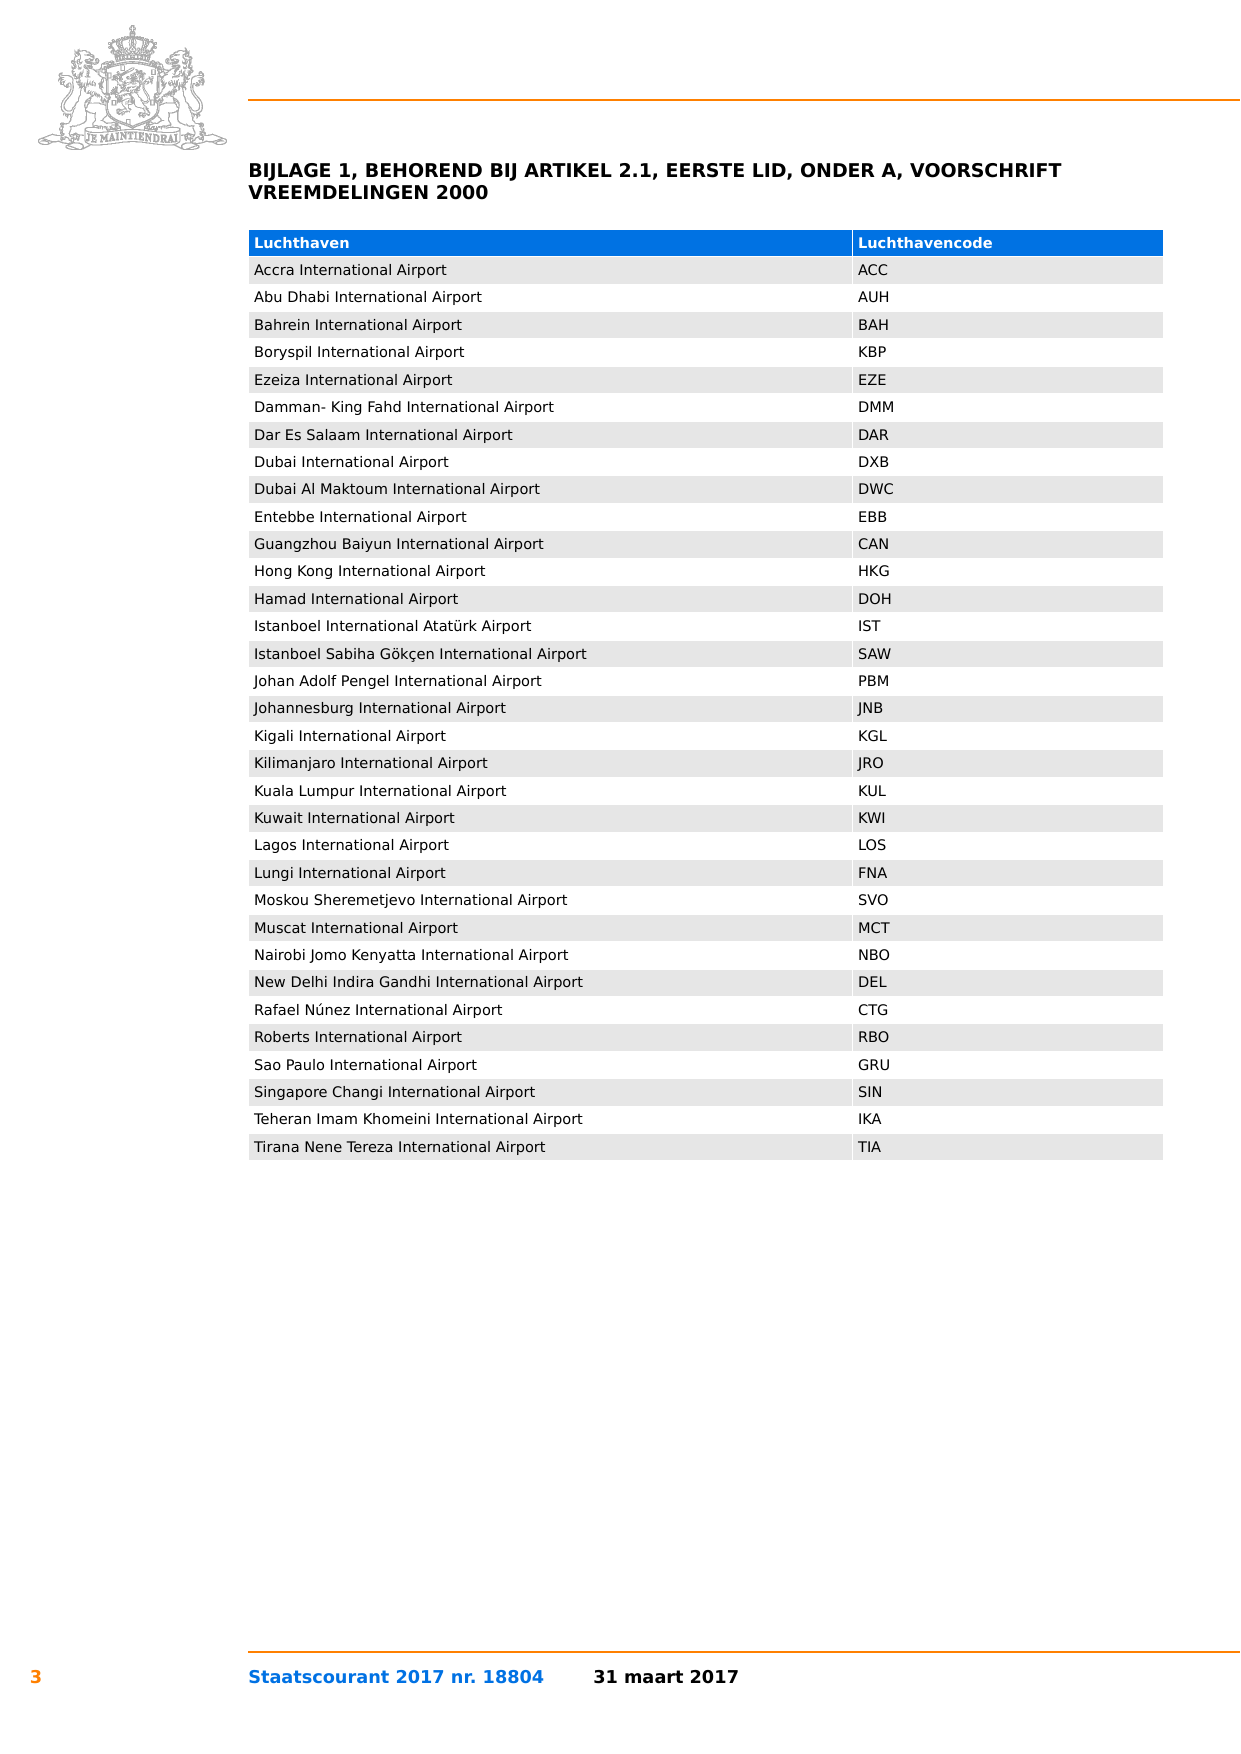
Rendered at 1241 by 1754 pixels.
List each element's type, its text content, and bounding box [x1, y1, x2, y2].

table_cell Johan Adolf Pengel International Airport [249, 668, 852, 694]
table_cell JRO [853, 750, 1163, 777]
table_cell Bahrein International Airport [249, 312, 852, 338]
table_cell Damman- King Fahd International Airport [249, 394, 852, 421]
subtitle BIJLAGE 1, BEHOREND BIJ ARTIKEL 2.1, EERSTE LID, ONDER A, VOORSCHRIFT VREEMDELINGEN 2000 [248, 160, 1163, 204]
picture [38, 25, 227, 150]
table_cell GRU [853, 1052, 1163, 1078]
table_cell Ezeiza International Airport [249, 367, 852, 393]
table_cell NBO [853, 942, 1163, 968]
table_cell Nairobi Jomo Kenyatta International Airport [249, 942, 852, 968]
table_cell AUH [853, 285, 1163, 311]
table_cell Muscat International Airport [249, 915, 852, 941]
table_cell BAH [853, 312, 1163, 338]
table_cell Boryspil International Airport [249, 340, 852, 366]
table_cell ACC [853, 257, 1163, 284]
table_cell Lagos International Airport [249, 833, 852, 859]
table_cell PBM [853, 668, 1163, 694]
table_cell LOS [853, 833, 1163, 859]
table_cell CTG [853, 997, 1163, 1023]
table_cell Kilimanjaro International Airport [249, 750, 852, 777]
table_cell Dar Es Salaam International Airport [249, 422, 852, 448]
table_cell SVO [853, 888, 1163, 914]
table_cell Kuwait International Airport [249, 805, 852, 832]
table_cell CAN [853, 531, 1163, 558]
table_cell DXB [853, 449, 1163, 475]
table_cell Moskou Sheremetjevo International Airport [249, 888, 852, 914]
table_cell DMM [853, 394, 1163, 421]
table_cell Accra International Airport [249, 257, 852, 284]
table_header Luchthaven [249, 230, 852, 256]
table_cell Dubai International Airport [249, 449, 852, 475]
table_cell Singapore Changi International Airport [249, 1079, 852, 1106]
table_cell Kigali International Airport [249, 723, 852, 749]
table_cell RBO [853, 1024, 1163, 1051]
table_cell DWC [853, 476, 1163, 503]
table_cell Hamad International Airport [249, 586, 852, 612]
table_cell KUL [853, 778, 1163, 804]
table_cell Kuala Lumpur International Airport [249, 778, 852, 804]
table_cell JNB [853, 696, 1163, 722]
table_cell Istanboel Sabiha Gökçen International Airport [249, 641, 852, 667]
table_cell DEL [853, 970, 1163, 996]
table_cell HKG [853, 559, 1163, 585]
table_cell Roberts International Airport [249, 1024, 852, 1051]
table_cell Abu Dhabi International Airport [249, 285, 852, 311]
table_cell Lungi International Airport [249, 860, 852, 886]
table_cell KWI [853, 805, 1163, 832]
table_cell KBP [853, 340, 1163, 366]
table_header Luchthavencode [853, 230, 1163, 256]
table_cell IKA [853, 1107, 1163, 1133]
table_cell Sao Paulo International Airport [249, 1052, 852, 1078]
table_cell Tirana Nene Tereza International Airport [249, 1134, 852, 1160]
table_cell KGL [853, 723, 1163, 749]
table_cell FNA [853, 860, 1163, 886]
table_cell SAW [853, 641, 1163, 667]
table_cell DAR [853, 422, 1163, 448]
table_cell Guangzhou Baiyun International Airport [249, 531, 852, 558]
table_cell Johannesburg International Airport [249, 696, 852, 722]
table_cell TIA [853, 1134, 1163, 1160]
table_cell Entebbe International Airport [249, 504, 852, 530]
table_cell Dubai Al Maktoum International Airport [249, 476, 852, 503]
table_cell DOH [853, 586, 1163, 612]
table_cell New Delhi Indira Gandhi International Airport [249, 970, 852, 996]
table_cell EBB [853, 504, 1163, 530]
table_cell Hong Kong International Airport [249, 559, 852, 585]
table_cell Teheran Imam Khomeini International Airport [249, 1107, 852, 1133]
table_cell SIN [853, 1079, 1163, 1106]
table_cell EZE [853, 367, 1163, 393]
table_cell Rafael Núnez International Airport [249, 997, 852, 1023]
table_cell MCT [853, 915, 1163, 941]
table_cell Istanboel International Atatürk Airport [249, 614, 852, 640]
table_cell IST [853, 614, 1163, 640]
